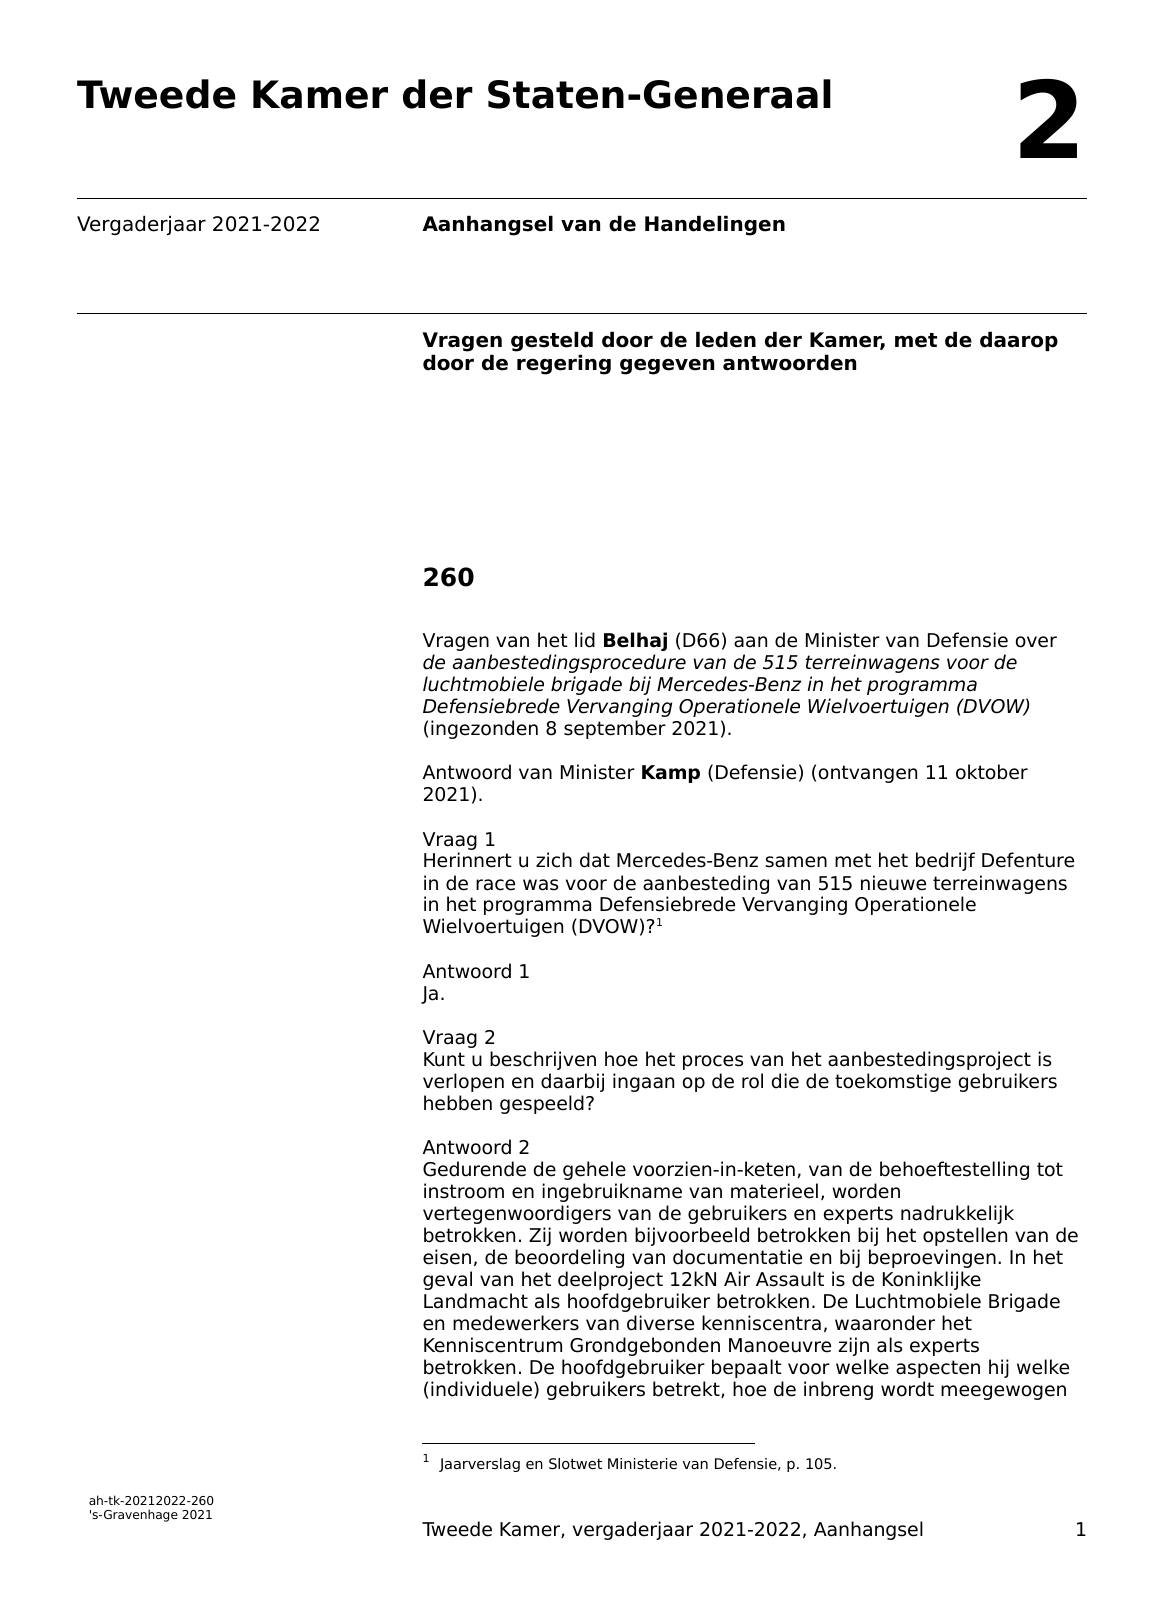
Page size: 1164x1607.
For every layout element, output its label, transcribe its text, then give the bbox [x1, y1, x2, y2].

text 's-Gravenhage 2021 [88, 1508, 323, 1522]
text Ja. [422, 982, 1087, 1004]
table_cell Vergaderjaar 2021-2022 [77, 199, 422, 313]
table_cell Aanhangsel van de Handelingen [422, 199, 1087, 313]
text ah-tk-20212022-260 [88, 1494, 323, 1508]
text 260 [422, 563, 1087, 592]
table_cell Vragen gesteld door de leden der Kamer, met de daarop door de regering gegeven antwoorden [422, 314, 1087, 375]
table_header Tweede Kamer der Staten-Generaal [77, 59, 886, 198]
text Vragen van het lid Belhaj (D66) aan de Minister van Defensie over de aanbestedingsprocedure van de 515 terreinwagens voor de luchtmobiele brigade bij Mercedes-Benz in het programma Defensiebrede Vervanging Operationele Wielvoertuigen (DVOW) (ingezonden 8 september 2021). [422, 630, 1087, 740]
table_header 2 [886, 59, 1087, 198]
text Antwoord 1 [422, 961, 1087, 982]
text Herinnert u zich dat Mercedes-Benz samen met het bedrijf Defenture in de race was voor de aanbesteding van 515 nieuwe terreinwagens in het programma Defensiebrede Vervanging Operationele Wielvoertuigen (DVOW)? [422, 850, 1087, 938]
text Jaarverslag en Slotwet Ministerie van Defensie, p. 105. [422, 1452, 1087, 1474]
text Gedurende de gehele voorzien-in-keten, van de behoeftestelling tot instroom en ingebruikname van materieel, worden vertegenwoordigers van de gebruikers en experts nadrukkelijk betrokken. Zij worden bijvoorbeeld betrokken bij het opstellen van de eisen, de beoordeling van documentatie en bij beproevingen. In het geval van het deelproject 12kN Air Assault is de Koninklijke Landmacht als hoofdgebruiker betrokken. De Luchtmobiele Brigade en medewerkers van diverse kenniscentra, waaronder het Kenniscentrum Grondgebonden Manoeuvre zijn als experts betrokken. De hoofdgebruiker bepaalt voor welke aspecten hij welke (individuele) gebruikers betrekt, hoe de inbreng wordt meegewogen [422, 1159, 1087, 1401]
text Kunt u beschrijven hoe het proces van het aanbestedingsproject is verlopen en daarbij ingaan op de rol die de toekomstige gebruikers hebben gespeeld? [422, 1049, 1087, 1114]
text Antwoord 2 [422, 1137, 1087, 1159]
table_cell [77, 314, 422, 375]
text Vraag 1 [422, 828, 1087, 850]
text Vraag 2 [422, 1027, 1087, 1049]
text Antwoord van Minister Kamp (Defensie) (ontvangen 11 oktober 2021). [422, 762, 1087, 806]
